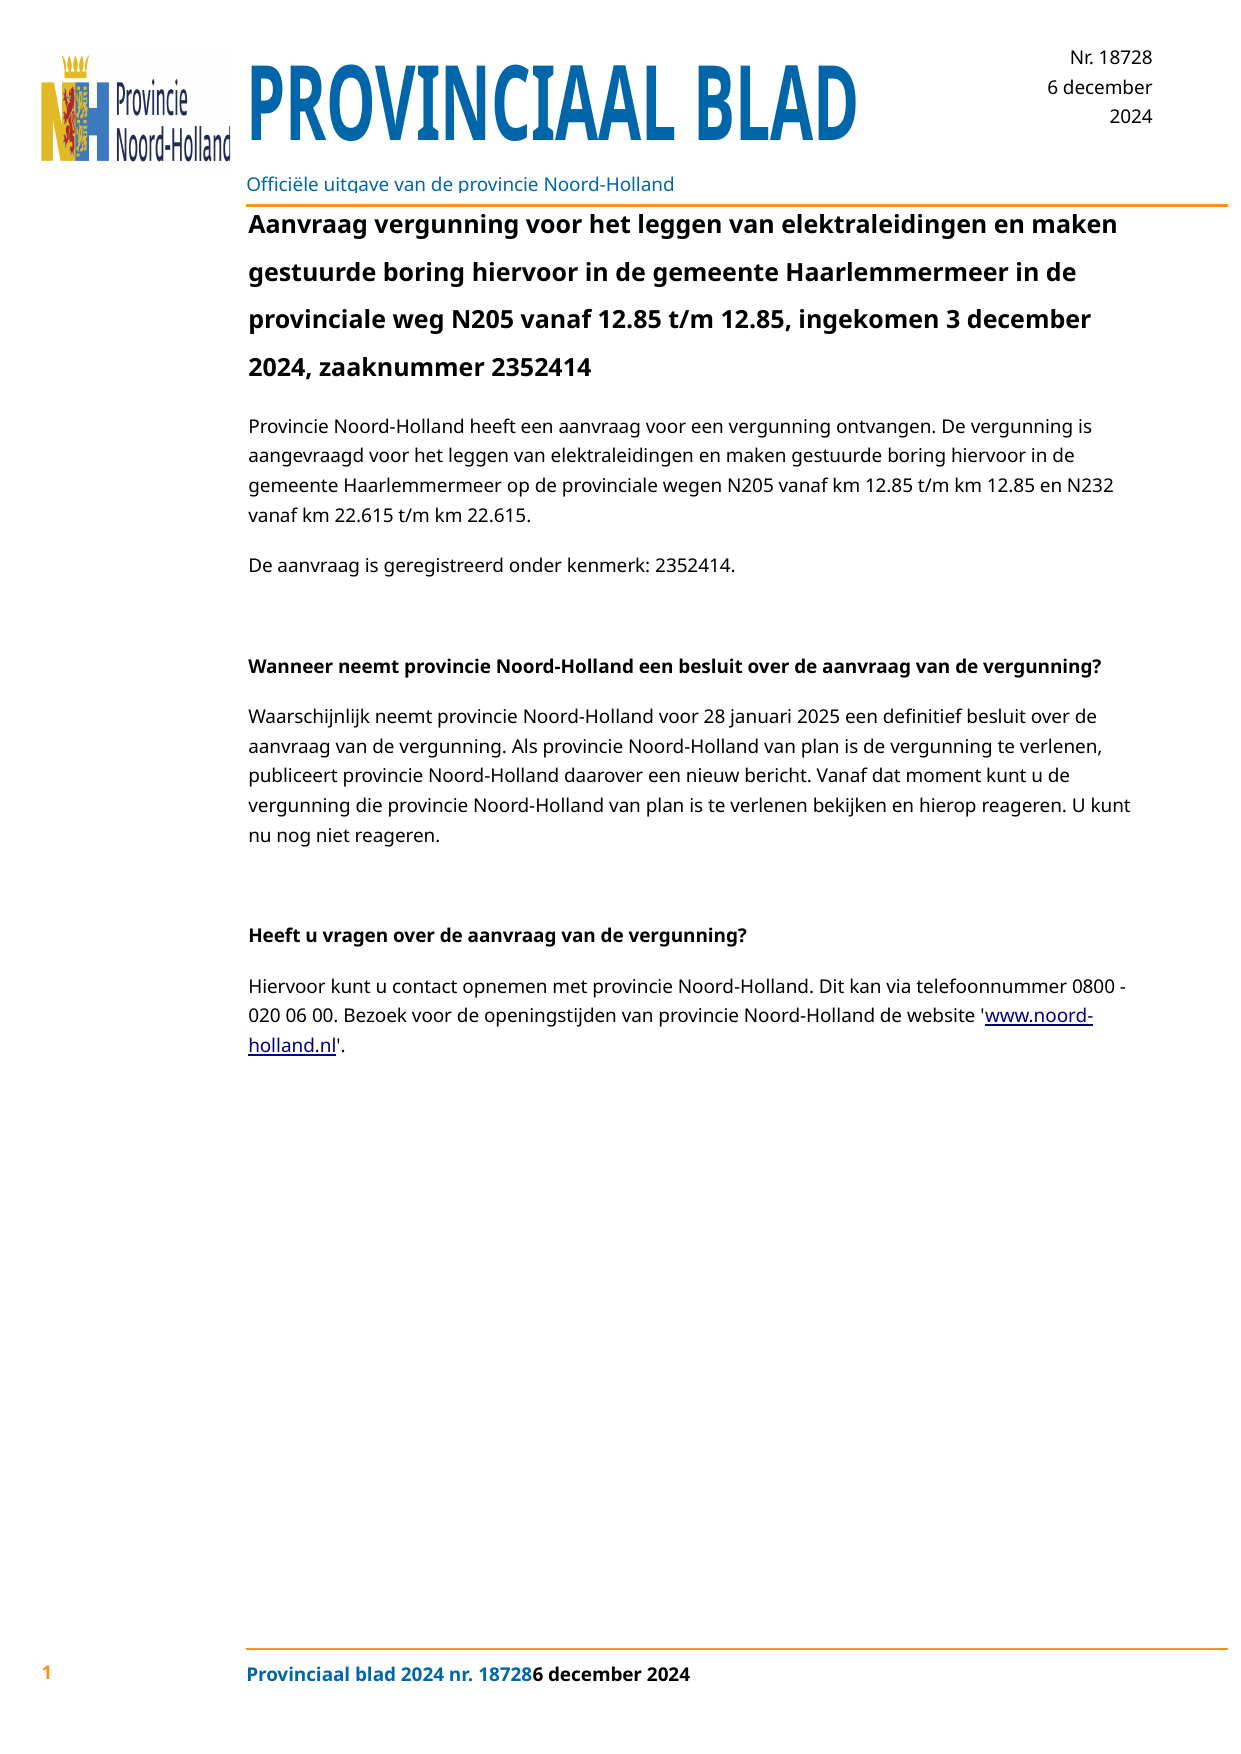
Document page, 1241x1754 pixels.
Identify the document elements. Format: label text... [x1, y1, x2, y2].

text De aanvraag is geregistreerd onder kenmerk: 2352414. [248, 552, 1152, 578]
picture [41, 47, 231, 172]
text Aanvraag vergunning voor het leggen van elektraleidingen en maken gestuurde boring hiervoor in de gemeente Haarlemmermeer in de provinciale weg N205 vanaf 12.85 t/m 12.85, ingekomen 3 december 2024, zaaknummer 2352414 [248, 207, 1152, 384]
text Waarschijnlijk neemt provincie Noord-Holland voor 28 januari 2025 een definitief besluit over de aanvraag van de vergunning. Als provincie Noord-Holland van plan is de vergunning te verlenen, publiceert provincie Noord-Holland daarover een nieuw bericht. Vanaf dat moment kunt u de vergunning die provincie Noord-Holland van plan is te verlenen bekijken en hierop reageren. U kunt nu nog niet reageren. [248, 703, 1152, 848]
text Hiervoor kunt u contact opnemen met provincie Noord-Holland. Dit kan via telefoonnummer 0800 - 020 06 00. Bezoek voor de openingstijden van provincie Noord-Holland de website 'www.noord-holland.nl'. [248, 973, 1152, 1058]
text Provincie Noord-Holland heeft een aanvraag voor een vergunning ontvangen. De vergunning is aangevraagd voor het leggen van elektraleidingen en maken gestuurde boring hiervoor in de gemeente Haarlemmermeer op de provinciale wegen N205 vanaf km 12.85 t/m km 12.85 en N232 vanaf km 22.615 t/m km 22.615. [248, 413, 1152, 528]
text Heeft u vragen over de aanvraag van de vergunning? [248, 923, 1152, 948]
text Wanneer neemt provincie Noord-Holland een besluit over de aanvraag van de vergunning? [248, 653, 1152, 679]
